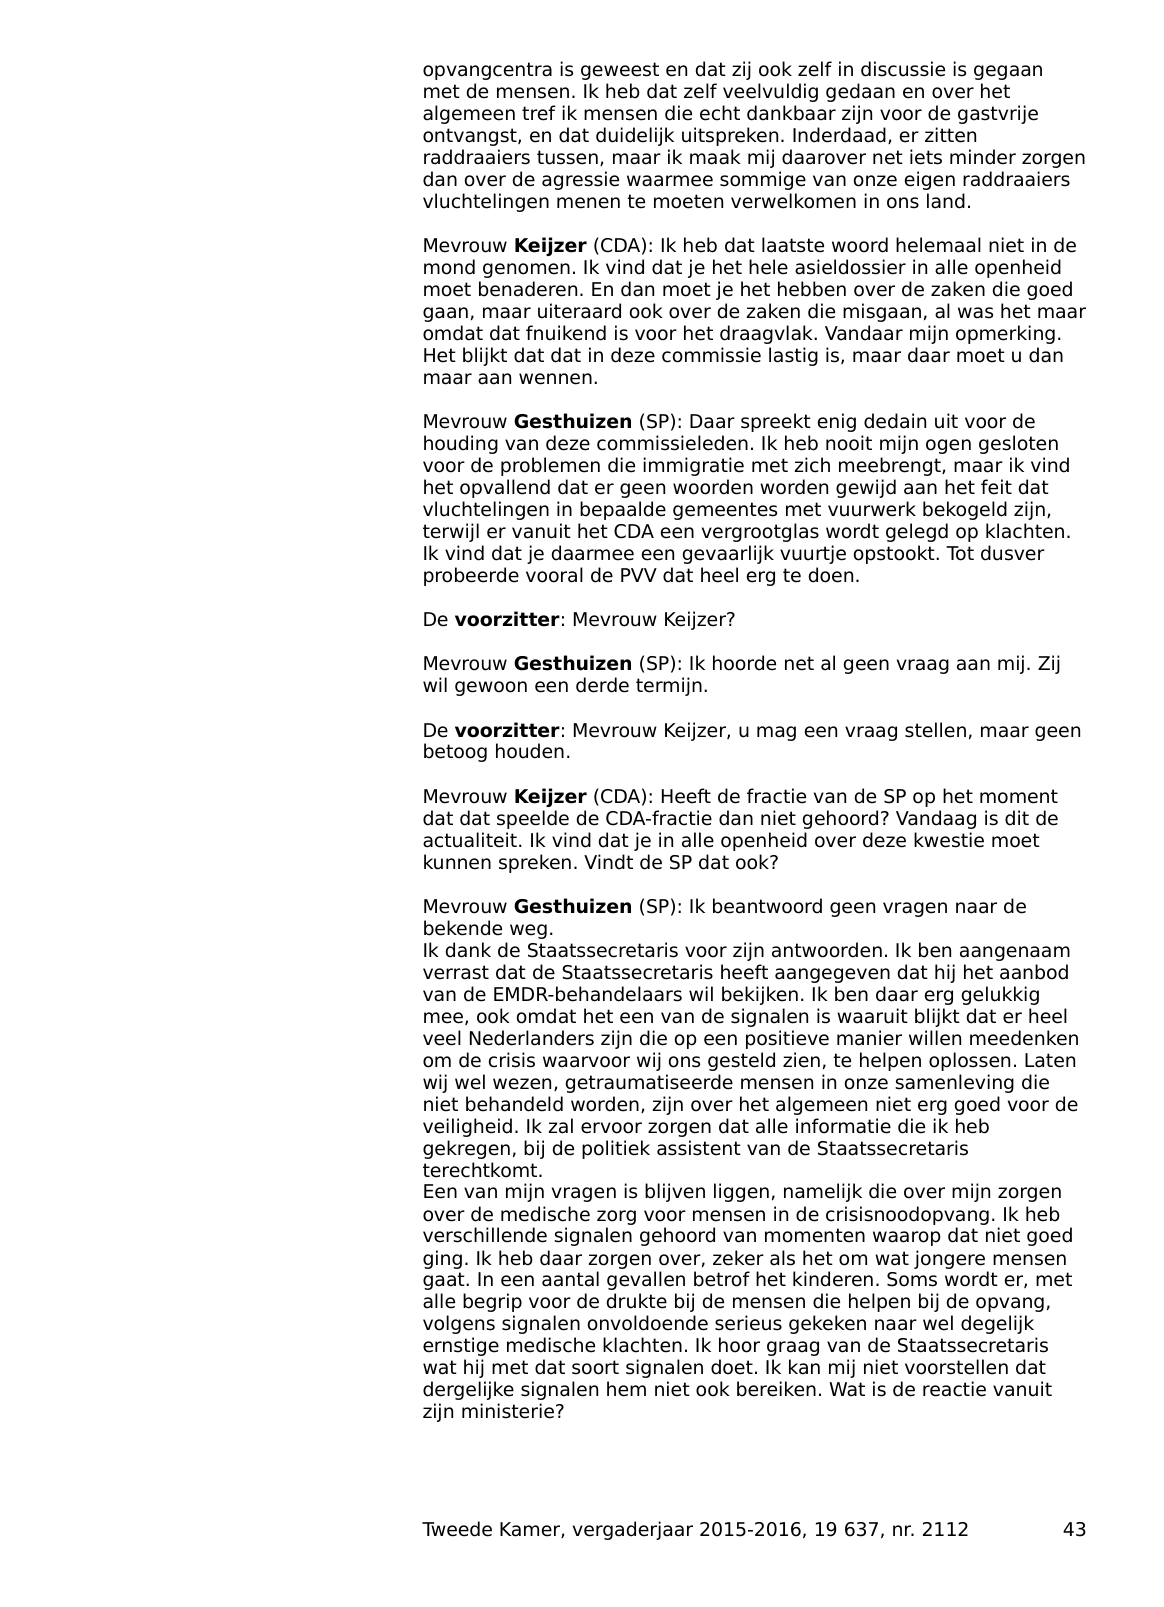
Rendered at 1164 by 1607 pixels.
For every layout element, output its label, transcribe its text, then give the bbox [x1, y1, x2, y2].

text Mevrouw Gesthuizen (SP): Ik beantwoord geen vragen naar de bekende weg. [422, 896, 1087, 940]
text Ik dank de Staatssecretaris voor zijn antwoorden. Ik ben aangenaam verrast dat de Staatssecretaris heeft aangegeven dat hij het aanbod van de EMDR-behandelaars wil bekijken. Ik ben daar erg gelukkig mee, ook omdat het een van de signalen is waaruit blijkt dat er heel veel Nederlanders zijn die op een positieve manier willen meedenken om de crisis waarvoor wij ons gesteld zien, te helpen oplossen. Laten wij wel wezen, getraumatiseerde mensen in onze samenleving die niet behandeld worden, zijn over het algemeen niet erg goed voor de veiligheid. Ik zal ervoor zorgen dat alle informatie die ik heb gekregen, bij de politiek assistent van de Staatssecretaris terechtkomt. [422, 940, 1087, 1181]
text Een van mijn vragen is blijven liggen, namelijk die over mijn zorgen over de medische zorg voor mensen in de crisisnoodopvang. Ik heb verschillende signalen gehoord van momenten waarop dat niet goed ging. Ik heb daar zorgen over, zeker als het om wat jongere mensen gaat. In een aantal gevallen betrof het kinderen. Soms wordt er, met alle begrip voor de drukte bij de mensen die helpen bij de opvang, volgens signalen onvoldoende serieus gekeken naar wel degelijk ernstige medische klachten. Ik hoor graag van de Staatssecretaris wat hij met dat soort signalen doet. Ik kan mij niet voorstellen dat dergelijke signalen hem niet ook bereiken. Wat is de reactie vanuit zijn ministerie? [422, 1181, 1087, 1423]
text De voorzitter: Mevrouw Keijzer? [422, 609, 1087, 631]
text Mevrouw Gesthuizen (SP): Ik hoorde net al geen vraag aan mij. Zij wil gewoon een derde termijn. [422, 653, 1087, 697]
text De voorzitter: Mevrouw Keijzer, u mag een vraag stellen, maar geen betoog houden. [422, 719, 1087, 763]
text Mevrouw Gesthuizen (SP): Daar spreekt enig dedain uit voor de houding van deze commissieleden. Ik heb nooit mijn ogen gesloten voor de problemen die immigratie met zich meebrengt, maar ik vind het opvallend dat er geen woorden worden gewijd aan het feit dat vluchtelingen in bepaalde gemeentes met vuurwerk bekogeld zijn, terwijl er vanuit het CDA een vergrootglas wordt gelegd op klachten. Ik vind dat je daarmee een gevaarlijk vuurtje opstookt. Tot dusver probeerde vooral de PVV dat heel erg te doen. [422, 411, 1087, 587]
text opvangcentra is geweest en dat zij ook zelf in discussie is gegaan met de mensen. Ik heb dat zelf veelvuldig gedaan en over het algemeen tref ik mensen die echt dankbaar zijn voor de gastvrije ontvangst, en dat duidelijk uitspreken. Inderdaad, er zitten raddraaiers tussen, maar ik maak mij daarover net iets minder zorgen dan over de agressie waarmee sommige van onze eigen raddraaiers vluchtelingen menen te moeten verwelkomen in ons land. [422, 59, 1087, 213]
text Mevrouw Keijzer (CDA): Ik heb dat laatste woord helemaal niet in de mond genomen. Ik vind dat je het hele asieldossier in alle openheid moet benaderen. En dan moet je het hebben over de zaken die goed gaan, maar uiteraard ook over de zaken die misgaan, al was het maar omdat dat fnuikend is voor het draagvlak. Vandaar mijn opmerking. Het blijkt dat dat in deze commissie lastig is, maar daar moet u dan maar aan wennen. [422, 235, 1087, 389]
text Mevrouw Keijzer (CDA): Heeft de fractie van de SP op het moment dat dat speelde de CDA-fractie dan niet gehoord? Vandaag is dit de actualiteit. Ik vind dat je in alle openheid over deze kwestie moet kunnen spreken. Vindt de SP dat ook? [422, 786, 1087, 873]
